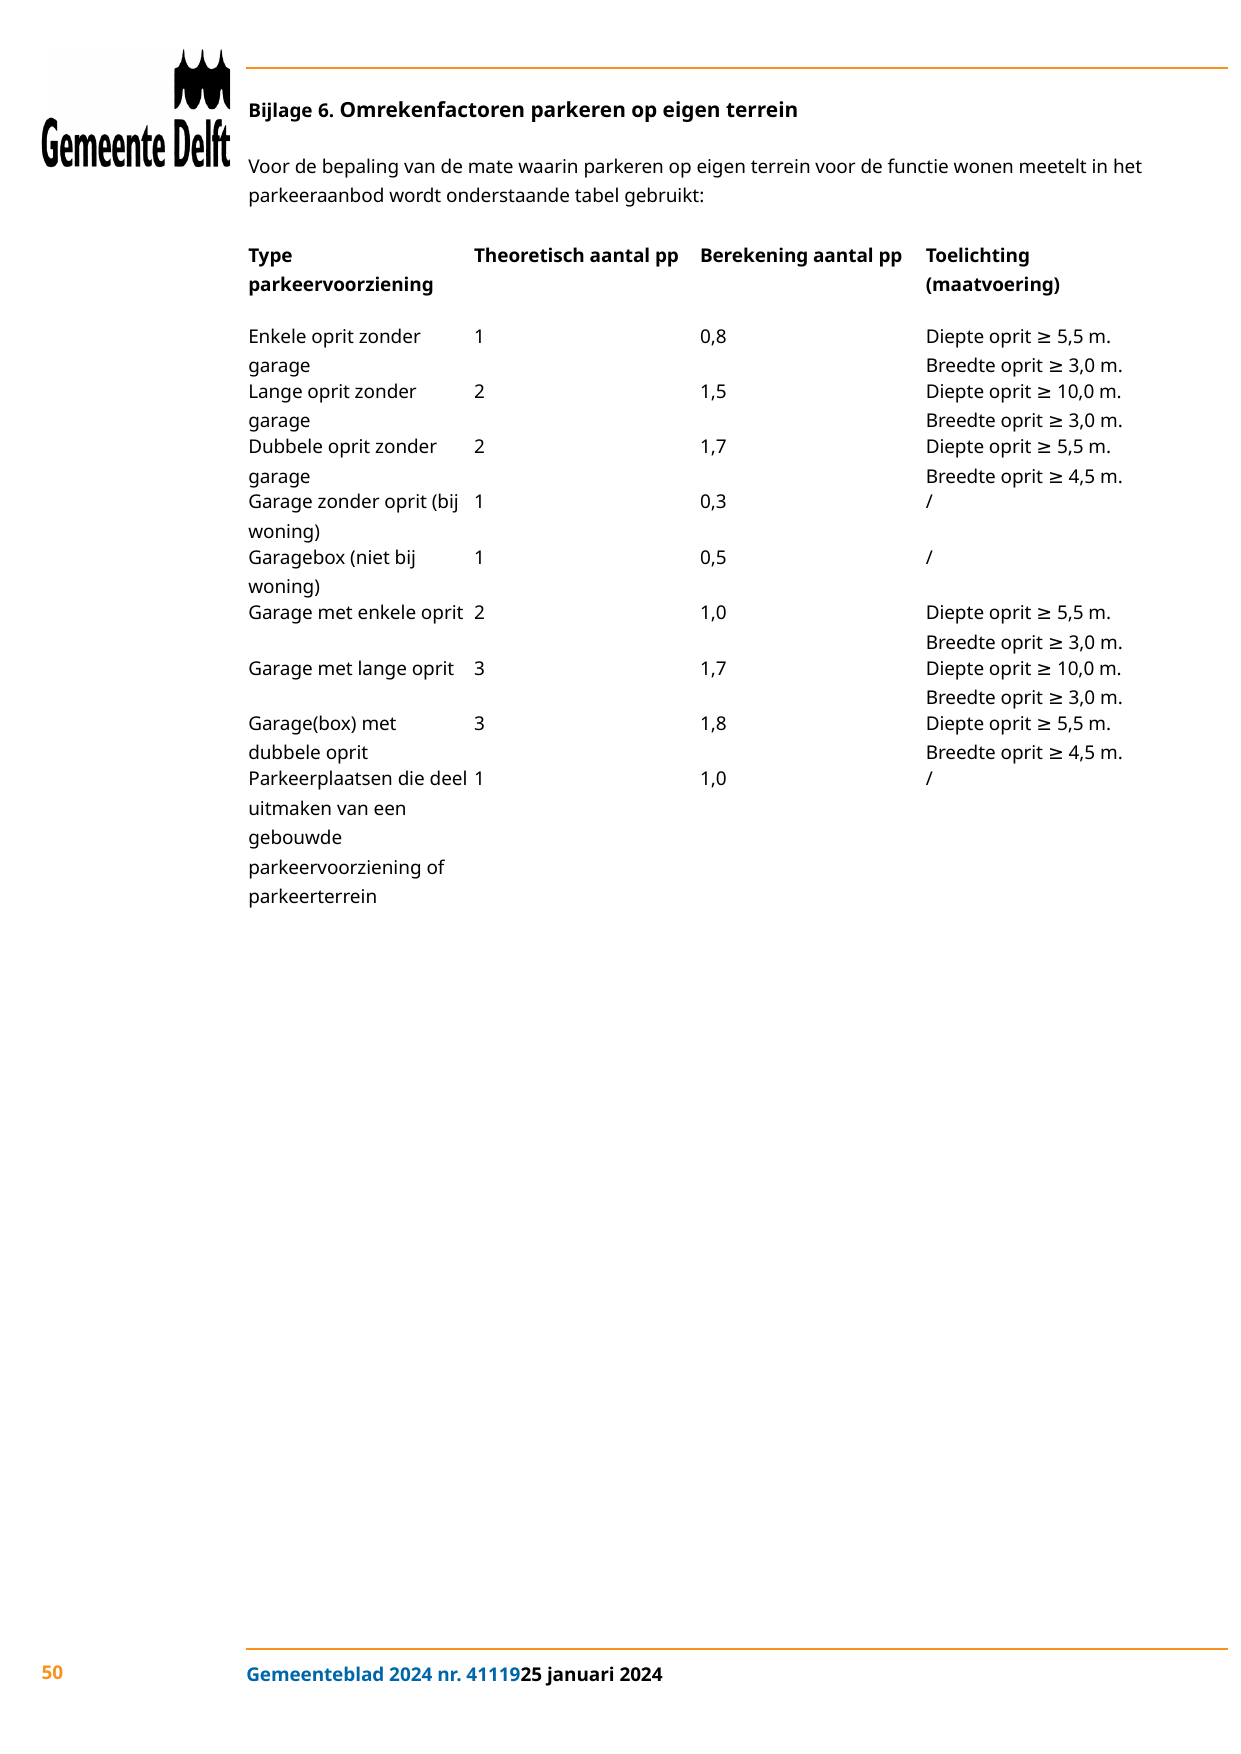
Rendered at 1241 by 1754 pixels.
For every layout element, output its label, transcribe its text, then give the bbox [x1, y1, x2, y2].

table_cell 3 [474, 655, 700, 710]
table_header Type parkeervoorziening [248, 242, 474, 297]
table_cell Diepte oprit ≥ 10,0 m. Breedte oprit ≥ 3,0 m. [926, 378, 1152, 433]
table_cell Lange oprit zonder garage [248, 378, 474, 433]
table_cell Garage met lange oprit [248, 655, 474, 710]
table_cell 0,5 [700, 544, 926, 599]
table_cell 2 [474, 599, 700, 655]
table_cell 1 [474, 489, 700, 544]
table_cell Garage(box) met dubbele oprit [248, 710, 474, 765]
table_cell Garagebox (niet bij woning) [248, 544, 474, 599]
table_cell 1,7 [700, 655, 926, 710]
table_cell / [926, 544, 1152, 599]
table_cell 1 [474, 544, 700, 599]
table_cell Garage zonder oprit (bij woning) [248, 489, 474, 544]
table_cell 1 [474, 765, 700, 909]
table_cell 0,8 [700, 323, 926, 378]
table_cell 2 [474, 378, 700, 433]
table_cell / [926, 489, 1152, 544]
table_cell 1,5 [700, 378, 926, 433]
table_cell 1,0 [700, 599, 926, 655]
table_cell Garage met enkele oprit [248, 599, 474, 655]
table_cell Diepte oprit ≥ 5,5 m. Breedte oprit ≥ 3,0 m. [926, 599, 1152, 655]
table_cell 1,0 [700, 765, 926, 909]
table_cell Enkele oprit zonder garage [248, 323, 474, 378]
table_cell 1,7 [700, 434, 926, 489]
table_cell 2 [474, 434, 700, 489]
table_cell Diepte oprit ≥ 5,5 m. Breedte oprit ≥ 4,5 m. [926, 710, 1152, 765]
table_header Theoretisch aantal pp [474, 242, 700, 297]
text Bijlage 6. Omrekenfactoren parkeren op eigen terrein [248, 95, 1152, 123]
picture [41, 47, 231, 172]
text Voor de bepaling van de mate waarin parkeren op eigen terrein voor de functie wonen meetelt in het parkeeraanbod wordt onderstaande tabel gebruikt: [248, 153, 1152, 208]
table_cell [248, 297, 1152, 323]
table_cell Diepte oprit ≥ 5,5 m. Breedte oprit ≥ 4,5 m. [926, 434, 1152, 489]
table_header Toelichting (maatvoering) [926, 242, 1152, 297]
table_cell Diepte oprit ≥ 5,5 m. Breedte oprit ≥ 3,0 m. [926, 323, 1152, 378]
table_cell Parkeerplaatsen die deel uitmaken van een gebouwde parkeervoorziening of parkeerterrein [248, 765, 474, 909]
table_cell Dubbele oprit zonder garage [248, 434, 474, 489]
table_cell 1,8 [700, 710, 926, 765]
table_cell / [926, 765, 1152, 909]
table_cell Diepte oprit ≥ 10,0 m. Breedte oprit ≥ 3,0 m. [926, 655, 1152, 710]
table_header Berekening aantal pp [700, 242, 926, 297]
table_cell 1 [474, 323, 700, 378]
table_cell 3 [474, 710, 700, 765]
table_cell 0,3 [700, 489, 926, 544]
